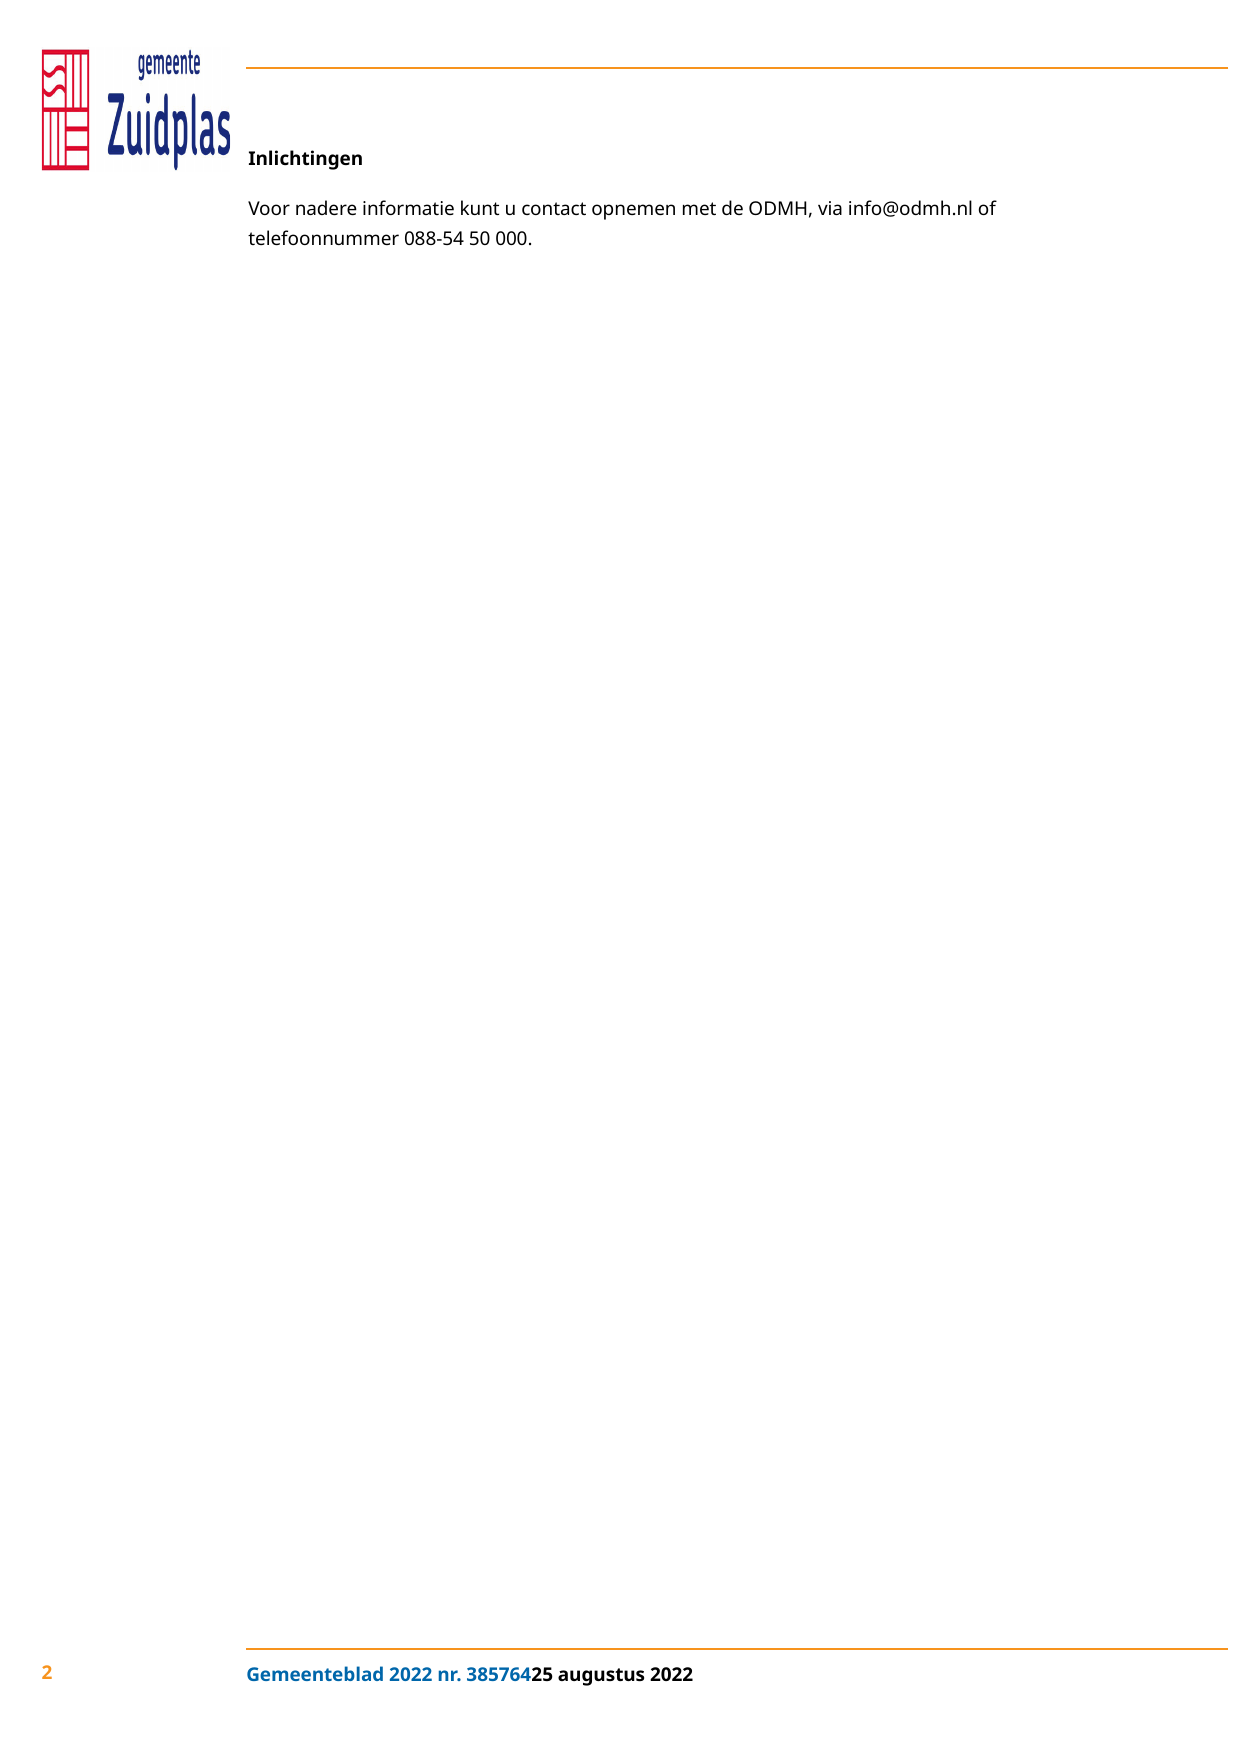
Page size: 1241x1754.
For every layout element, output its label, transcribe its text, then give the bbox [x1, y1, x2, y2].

text Inlichtingen [248, 145, 1152, 171]
text Voor nadere informatie kunt u contact opnemen met de ODMH, via info@odmh.nl of telefoonnummer 088-54 50 000. [248, 196, 1152, 251]
picture [41, 47, 231, 172]
